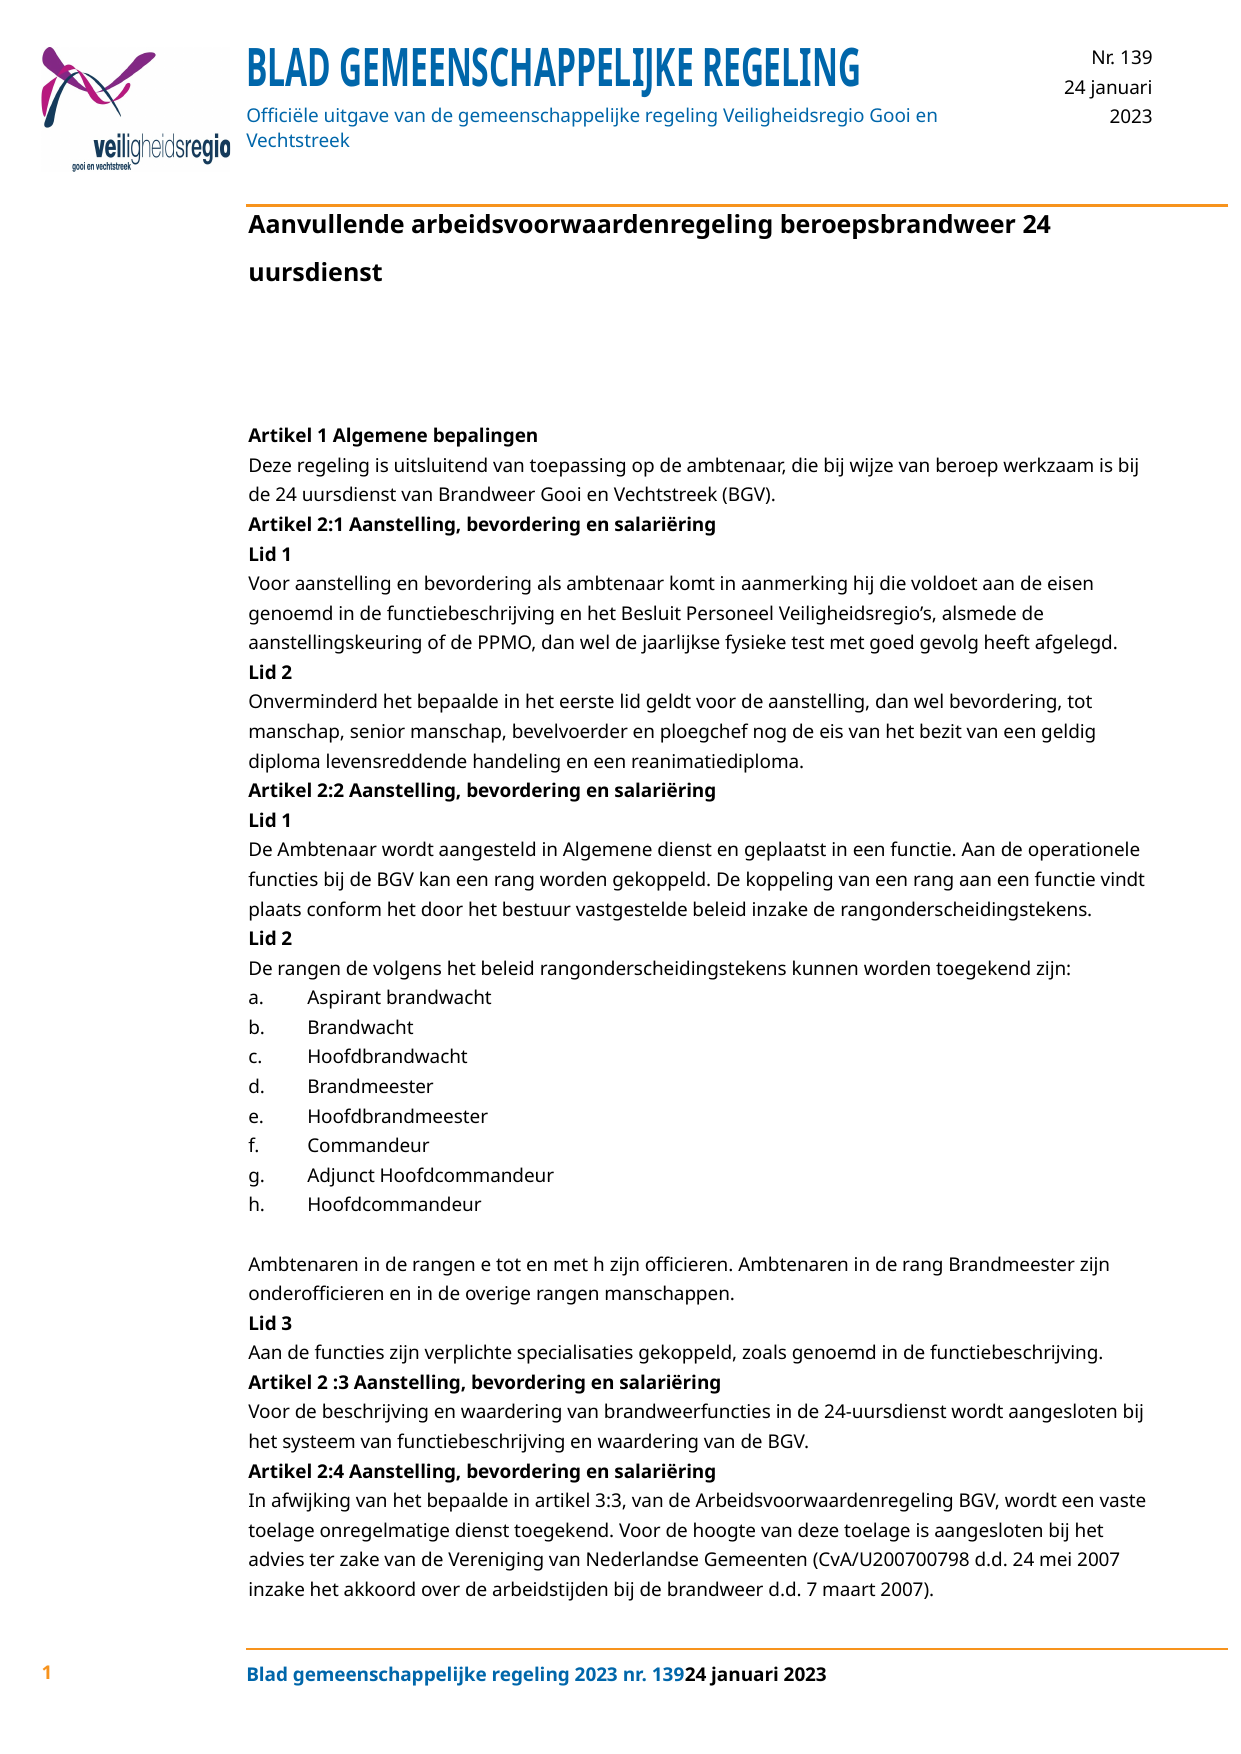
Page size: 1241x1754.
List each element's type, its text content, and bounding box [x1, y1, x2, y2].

text Voor aanstelling en bevordering als ambtenaar komt in aanmerking hij die voldoet aan de eisen genoemd in de functiebeschrijving en het Besluit Personeel Veiligheidsregio’s, alsmede de aanstellingskeuring of de PPMO, dan wel de jaarlijkse fysieke test met goed gevolg heeft afgelegd. [248, 570, 1152, 655]
text Artikel 2 :3 Aanstelling, bevordering en salariëring [248, 1369, 1152, 1395]
list Brandmeester [248, 1073, 1152, 1099]
list Aspirant brandwacht [248, 984, 1152, 1010]
text Artikel 2:1 Aanstelling, bevordering en salariëring [248, 511, 1152, 537]
list Hoofdbrandmeester [248, 1103, 1152, 1129]
picture [41, 47, 231, 172]
text Aanvullende arbeidsvoorwaardenregeling beroepsbrandweer 24 uursdienst [248, 207, 1152, 288]
list Hoofdbrandwacht [248, 1044, 1152, 1069]
text Lid 1 [248, 807, 1152, 833]
text Voor de beschrijving en waardering van brandweerfuncties in de 24-uursdienst wordt aangesloten bij het systeem van functiebeschrijving en waardering van de BGV. [248, 1399, 1152, 1454]
text Ambtenaren in de rangen e tot en met h zijn officieren. Ambtenaren in de rang Brandmeester zijn onderofficieren en in de overige rangen manschappen. [248, 1251, 1152, 1306]
text Lid 2 [248, 925, 1152, 951]
list Commandeur [248, 1132, 1152, 1158]
text De Ambtenaar wordt aangesteld in Algemene dienst en geplaatst in een functie. Aan de operationele functies bij de BGV kan een rang worden gekoppeld. De koppeling van een rang aan een functie vindt plaats conform het door het bestuur vastgestelde beleid inzake de rangonderscheidingstekens. [248, 837, 1152, 922]
text Artikel 2:2 Aanstelling, bevordering en salariëring [248, 777, 1152, 803]
text Aan de functies zijn verplichte specialisaties gekoppeld, zoals genoemd in de functiebeschrijving. [248, 1339, 1152, 1365]
list Brandwacht [248, 1014, 1152, 1040]
text Lid 1 [248, 541, 1152, 567]
text Lid 3 [248, 1310, 1152, 1336]
text Deze regeling is uitsluitend van toepassing op de ambtenaar, die bij wijze van beroep werkzaam is bij de 24 uursdienst van Brandweer Gooi en Vechtstreek (BGV). [248, 452, 1152, 507]
text Lid 2 [248, 659, 1152, 685]
list Adjunct Hoofdcommandeur [248, 1162, 1152, 1188]
list Hoofdcommandeur [248, 1192, 1152, 1217]
text Artikel 1 Algemene bepalingen [248, 422, 1152, 448]
text Artikel 2:4 Aanstelling, bevordering en salariëring [248, 1458, 1152, 1484]
text De rangen de volgens het beleid rangonderscheidingstekens kunnen worden toegekend zijn: [248, 955, 1152, 981]
text Onverminderd het bepaalde in het eerste lid geldt voor de aanstelling, dan wel bevordering, tot manschap, senior manschap, bevelvoerder en ploegchef nog de eis van het bezit van een geldig diploma levensreddende handeling en een reanimatiediploma. [248, 689, 1152, 774]
text In afwijking van het bepaalde in artikel 3:3, van de Arbeidsvoorwaardenregeling BGV, wordt een vaste toelage onregelmatige dienst toegekend. Voor de hoogte van deze toelage is aangesloten bij het advies ter zake van de Vereniging van Nederlandse Gemeenten (CvA/U200700798 d.d. 24 mei 2007 inzake het akkoord over de arbeidstijden bij de brandweer d.d. 7 maart 2007). [248, 1487, 1152, 1602]
